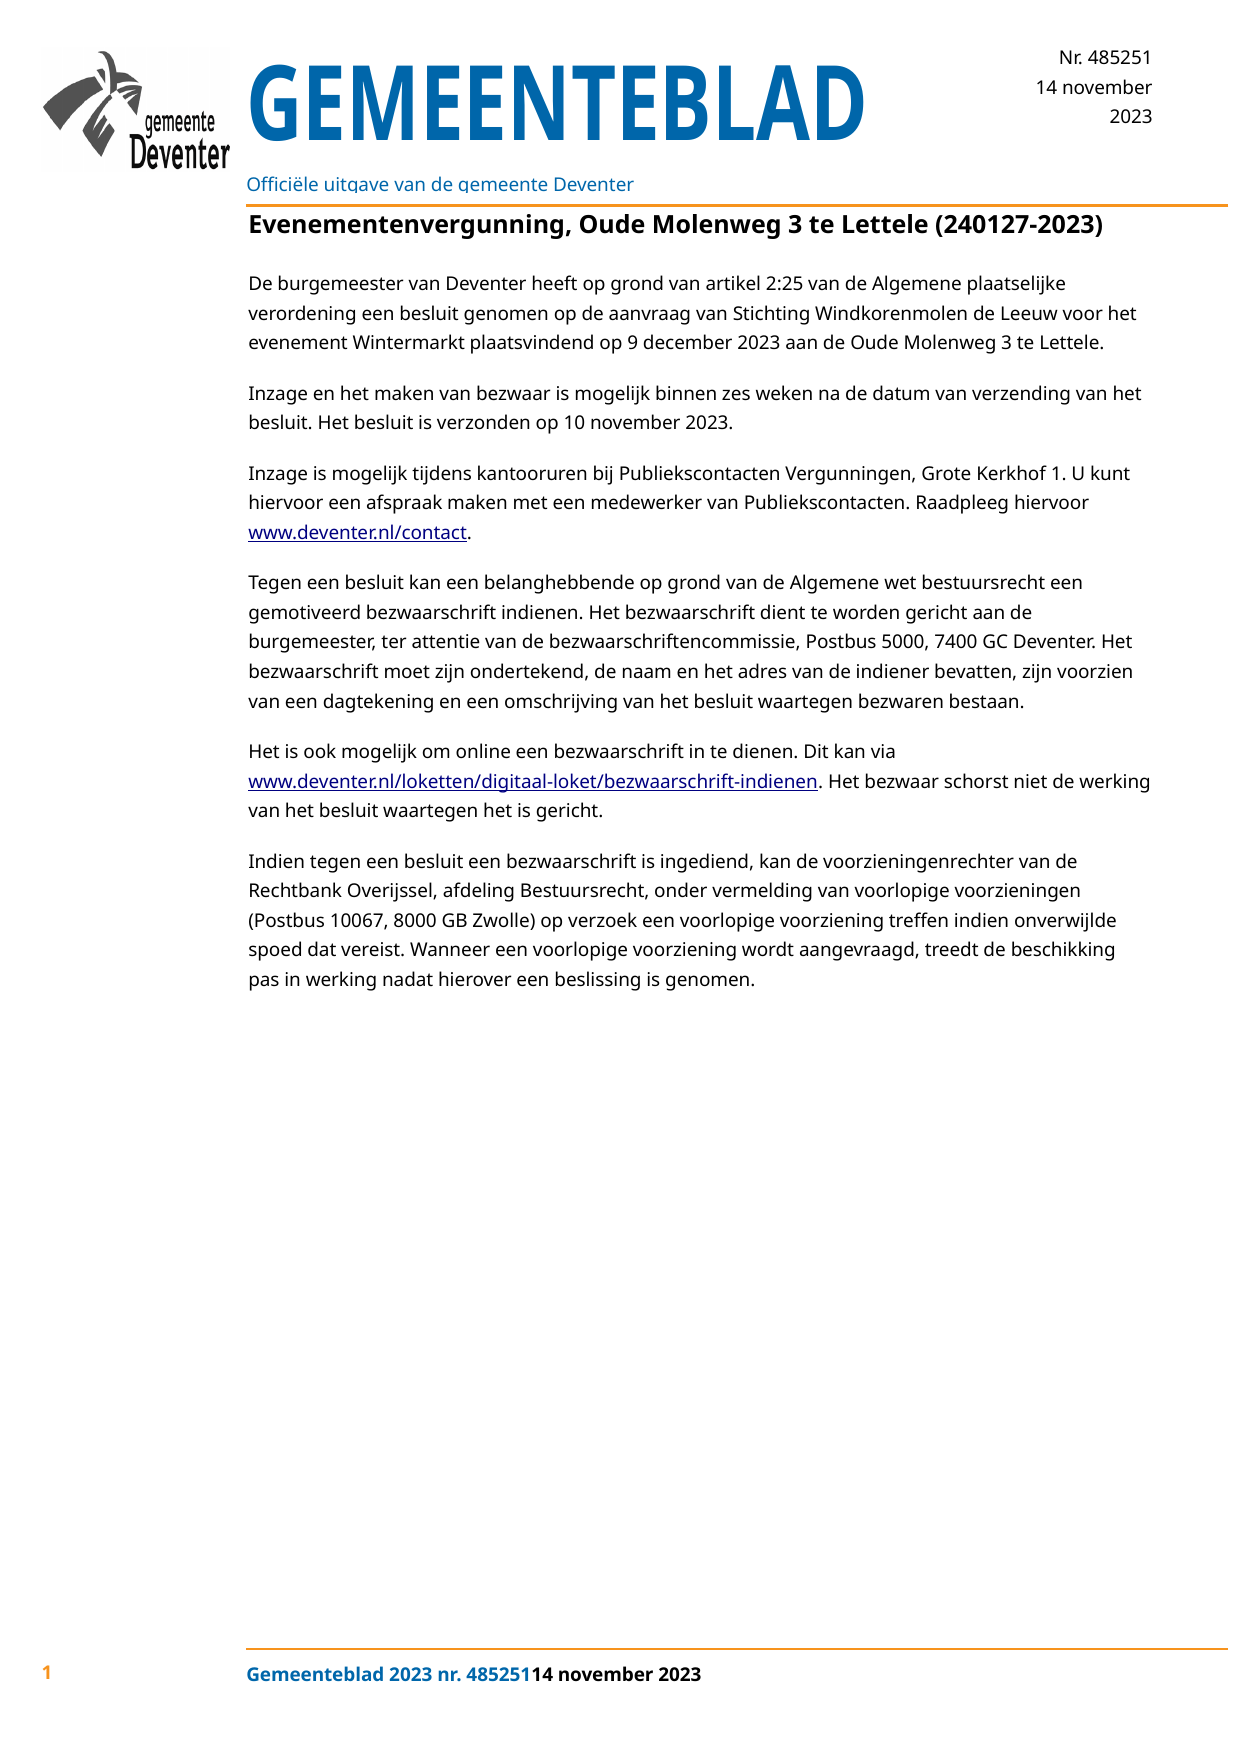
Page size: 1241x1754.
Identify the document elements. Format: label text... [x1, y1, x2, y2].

text Inzage en het maken van bezwaar is mogelijk binnen zes weken na de datum van verzending van het besluit. Het besluit is verzonden op 10 november 2023. [248, 380, 1152, 435]
text Inzage is mogelijk tijdens kantooruren bij Publiekscontacten Vergunningen, Grote Kerkhof 1. U kunt hiervoor een afspraak maken met een medewerker van Publiekscontacten. Raadpleeg hiervoor www.deventer.nl/contact. [248, 460, 1152, 545]
text De burgemeester van Deventer heeft op grond van artikel 2:25 van de Algemene plaatselijke verordening een besluit genomen op de aanvraag van Stichting Windkorenmolen de Leeuw voor het evenement Wintermarkt plaatsvindend op 9 december 2023 aan de Oude Molenweg 3 te Lettele. [248, 270, 1152, 355]
picture [41, 47, 231, 172]
text Tegen een besluit kan een belanghebbende op grond van de Algemene wet bestuursrecht een gemotiveerd bezwaarschrift indienen. Het bezwaarschrift dient te worden gericht aan de burgemeester, ter attentie van de bezwaarschriftencommissie, Postbus 5000, 7400 GC Deventer. Het bezwaarschrift moet zijn ondertekend, de naam en het adres van de indiener bevatten, zijn voorzien van een dagtekening en een omschrijving van het besluit waartegen bezwaren bestaan. [248, 569, 1152, 713]
text Indien tegen een besluit een bezwaarschrift is ingediend, kan de voorzieningenrechter van de Rechtbank Overijssel, afdeling Bestuursrecht, onder vermelding van voorlopige voorzieningen (Postbus 10067, 8000 GB Zwolle) op verzoek een voorlopige voorziening treffen indien onverwijlde spoed dat vereist. Wanneer een voorlopige voorziening wordt aangevraagd, treedt de beschikking pas in werking nadat hierover een beslissing is genomen. [248, 848, 1152, 992]
text Evenementenvergunning, Oude Molenweg 3 te Lettele (240127-2023) [248, 207, 1152, 241]
text Het is ook mogelijk om online een bezwaarschrift in te dienen. Dit kan via www.deventer.nl/loketten/digitaal-loket/bezwaarschrift-indienen. Het bezwaar schorst niet de werking van het besluit waartegen het is gericht. [248, 738, 1152, 823]
